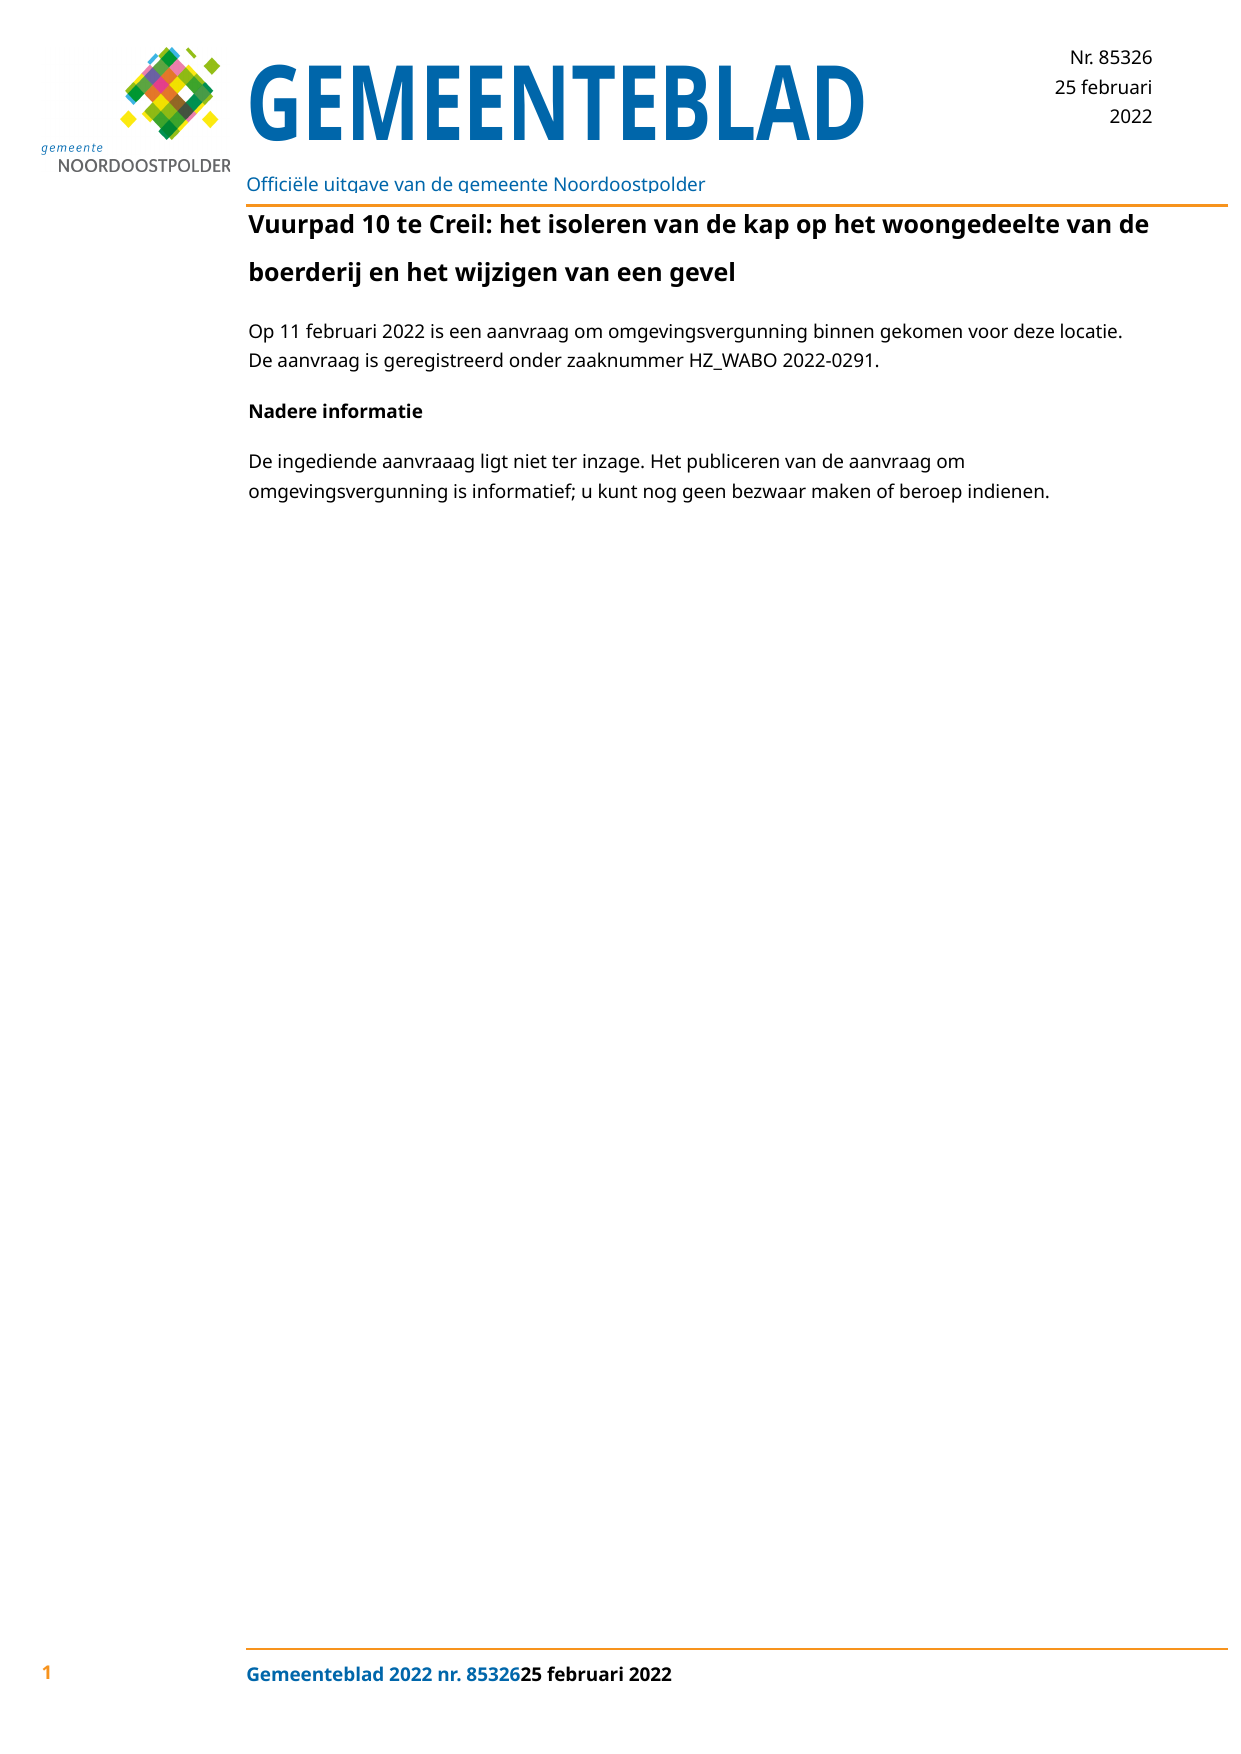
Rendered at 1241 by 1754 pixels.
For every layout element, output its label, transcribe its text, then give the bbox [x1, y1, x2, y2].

text Nadere informatie [248, 398, 1152, 424]
picture [41, 47, 231, 172]
text Vuurpad 10 te Creil: het isoleren van de kap op het woongedeelte van de boerderij en het wijzigen van een gevel [248, 207, 1152, 288]
text Op 11 februari 2022 is een aanvraag om omgevingsvergunning binnen gekomen voor deze locatie. De aanvraag is geregistreerd onder zaaknummer HZ_WABO 2022-0291. [248, 318, 1152, 373]
text De ingediende aanvraaag ligt niet ter inzage. Het publiceren van de aanvraag om omgevingsvergunning is informatief; u kunt nog geen bezwaar maken of beroep indienen. [248, 448, 1152, 504]
